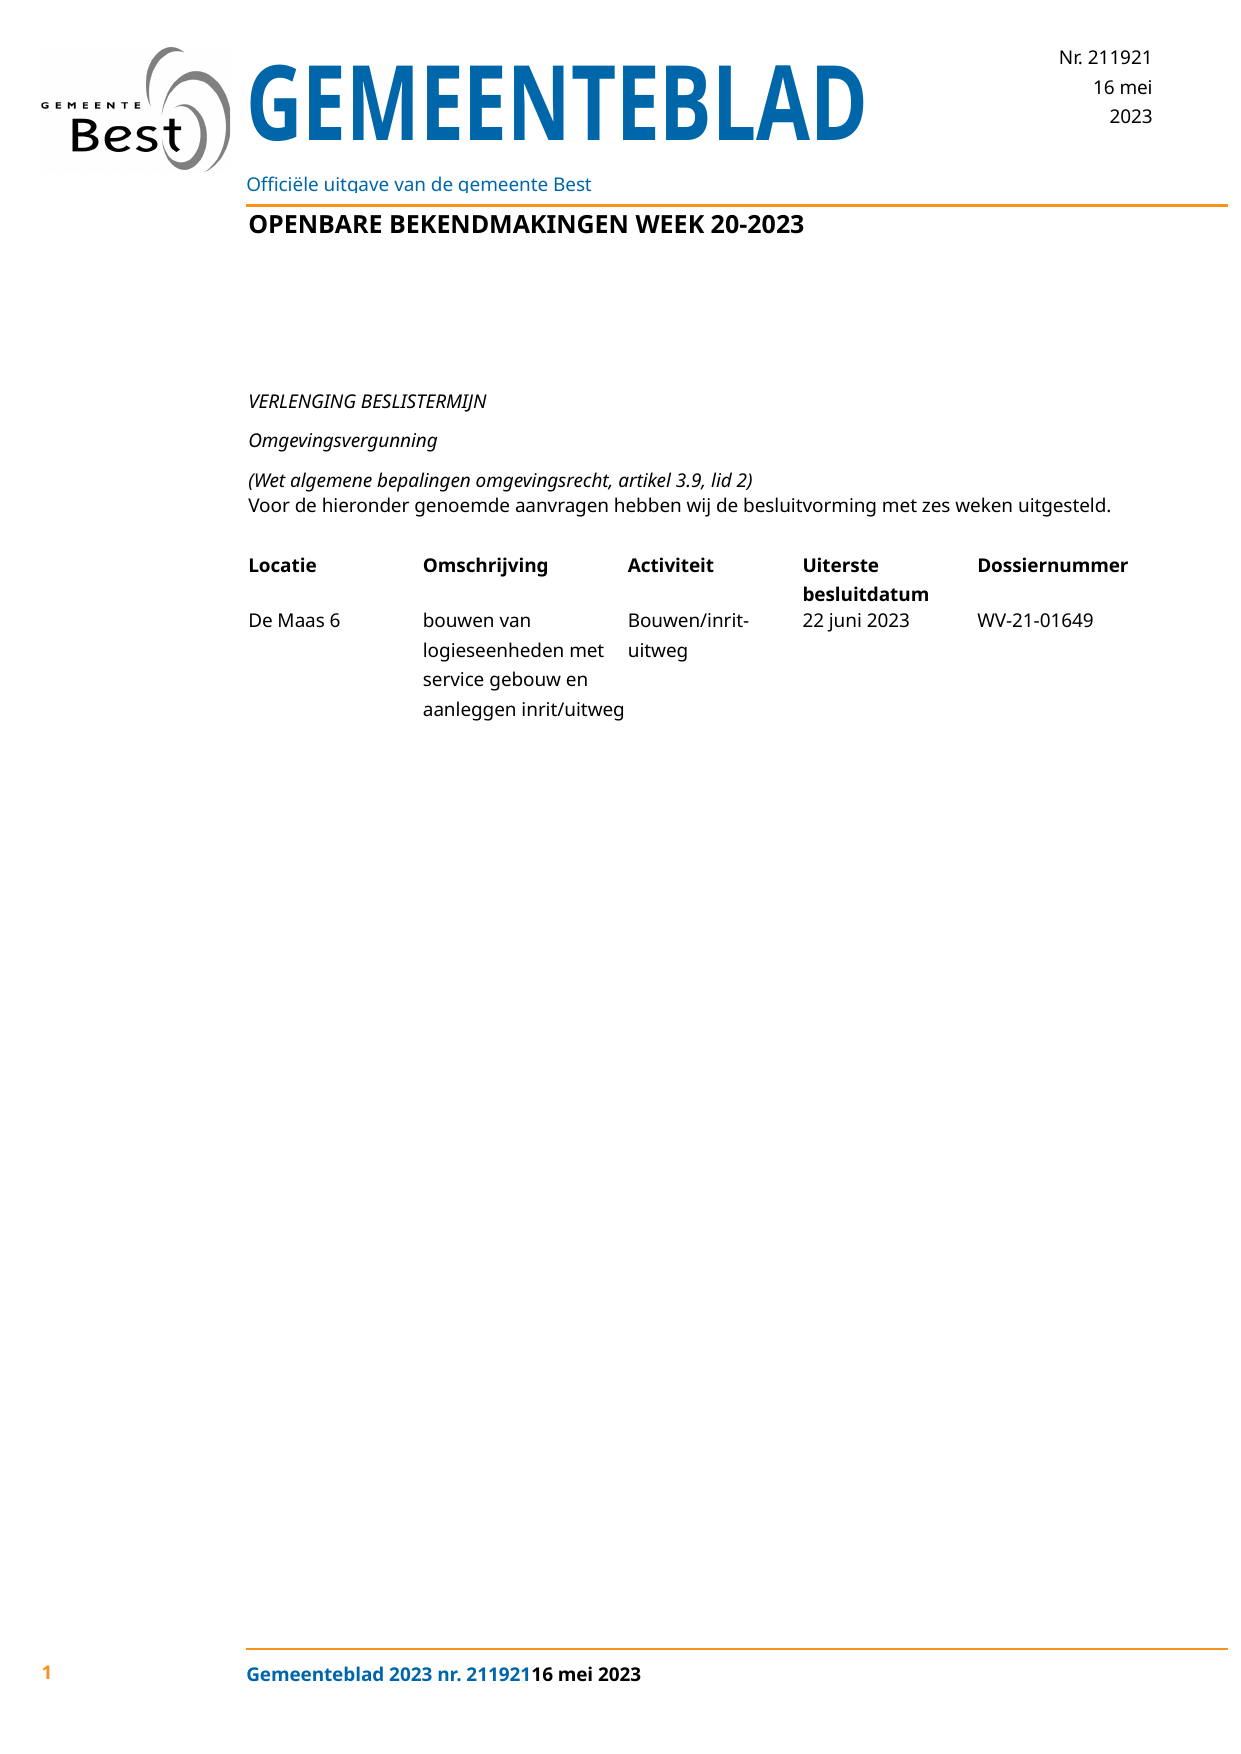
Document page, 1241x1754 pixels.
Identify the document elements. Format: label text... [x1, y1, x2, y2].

text Voor de hieronder genoemde aanvragen hebben wij de besluitvorming met zes weken uitgesteld. [248, 493, 1152, 518]
table_header Activiteit [628, 552, 802, 607]
table_cell bouwen van logieseenheden met service gebouw en aanleggen inrit/uitweg [423, 607, 628, 722]
table_header Uiterste besluitdatum [802, 552, 977, 607]
table_header Dossiernummer [977, 552, 1152, 607]
table_cell De Maas 6 [248, 607, 423, 722]
table_cell Bouwen/inrit-uitweg [628, 607, 802, 722]
table_header Locatie [248, 552, 423, 607]
text (Wet algemene bepalingen omgevingsrecht, artikel 3.9, lid 2) [248, 467, 1152, 493]
text Omgevingsvergunning [248, 428, 1152, 453]
text OPENBARE BEKENDMAKINGEN WEEK 20-2023 [248, 207, 1152, 241]
picture [41, 47, 231, 172]
table_header Omschrijving [423, 552, 628, 607]
text VERLENGING BESLISTERMIJN [248, 388, 1152, 414]
table_cell WV-21-01649 [977, 607, 1152, 722]
table_cell 22 juni 2023 [802, 607, 977, 722]
